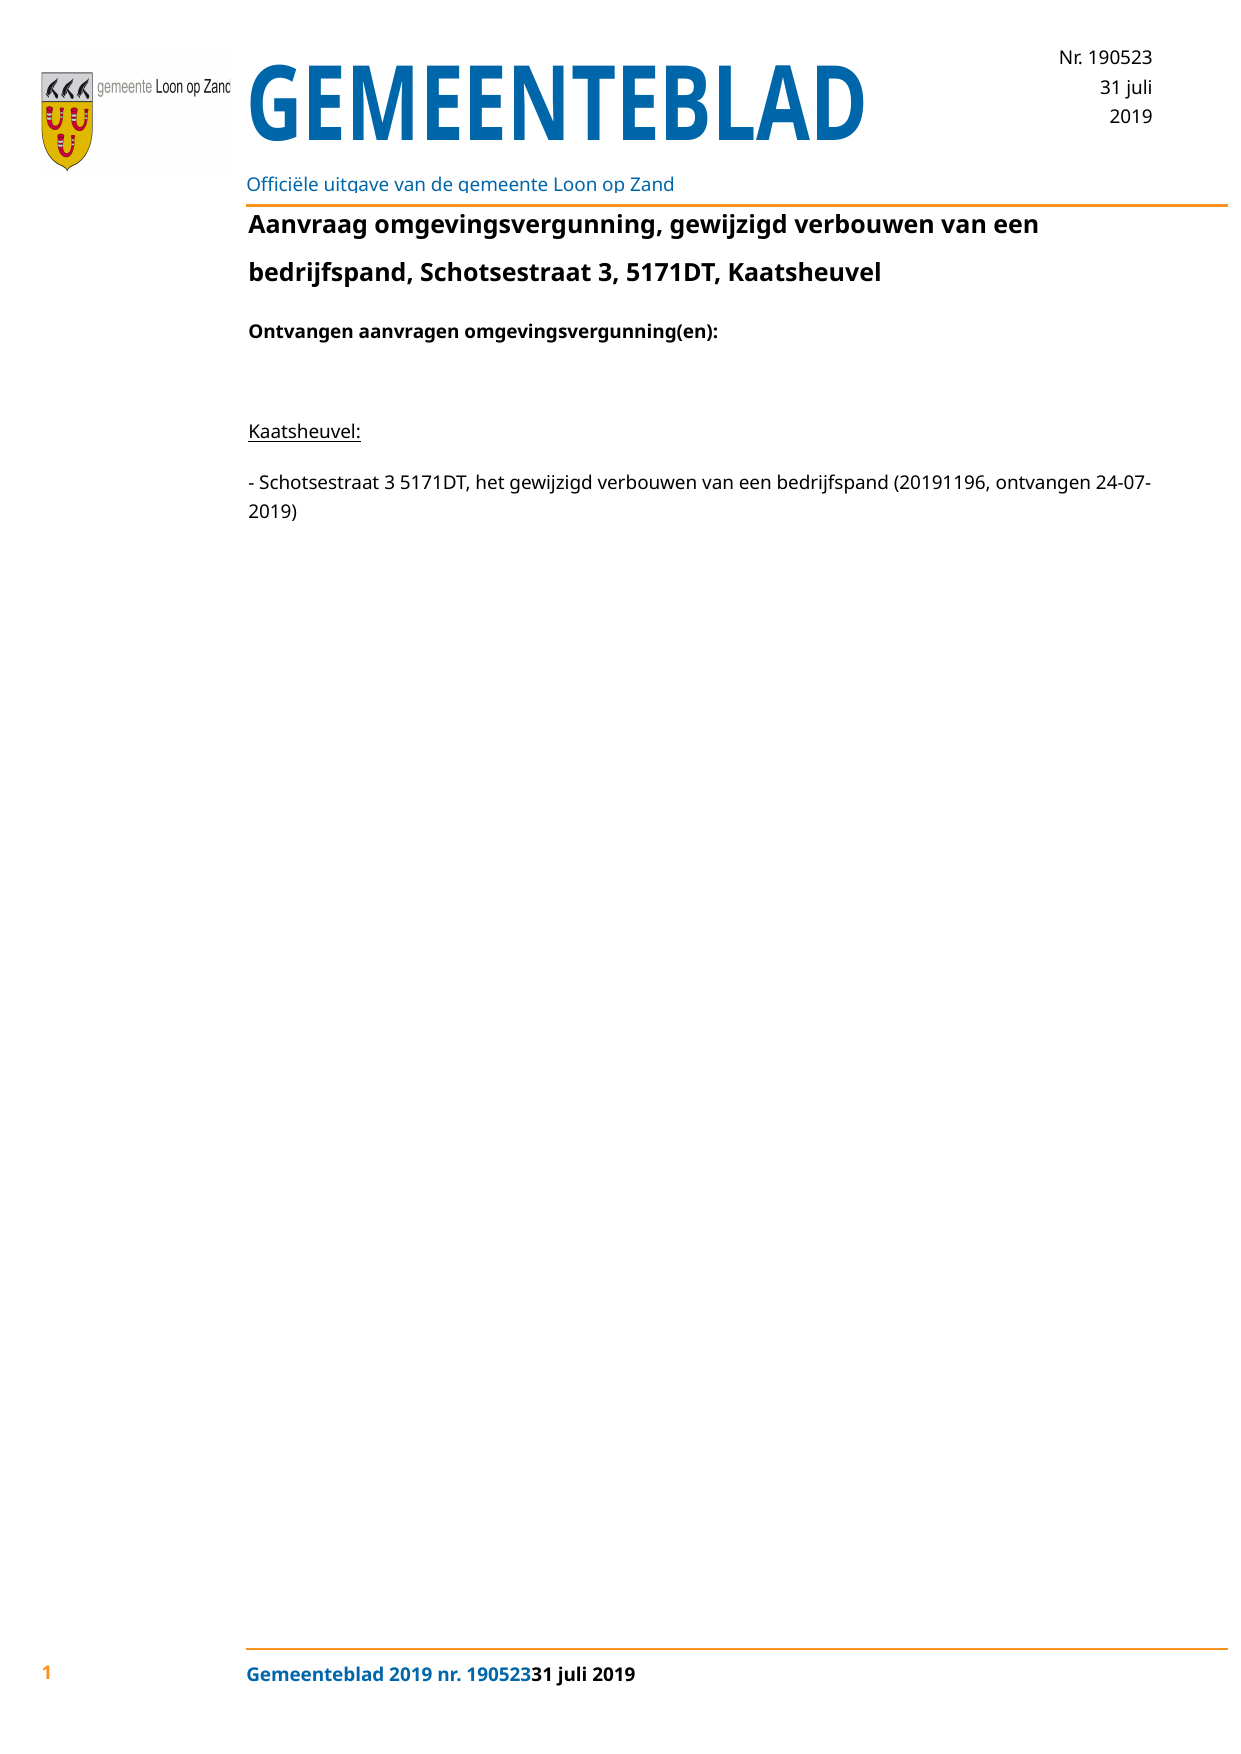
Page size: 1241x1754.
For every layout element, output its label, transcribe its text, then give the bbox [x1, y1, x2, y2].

picture [41, 47, 231, 172]
text Ontvangen aanvragen omgevingsvergunning(en): [248, 318, 1152, 344]
text Aanvraag omgevingsvergunning, gewijzigd verbouwen van een bedrijfspand, Schotsestraat 3, 5171DT, Kaatsheuvel [248, 207, 1152, 288]
text - Schotsestraat 3 5171DT, het gewijzigd verbouwen van een bedrijfspand (20191196, ontvangen 24-07-2019) [248, 469, 1152, 524]
text Kaatsheuvel: [248, 419, 1152, 444]
